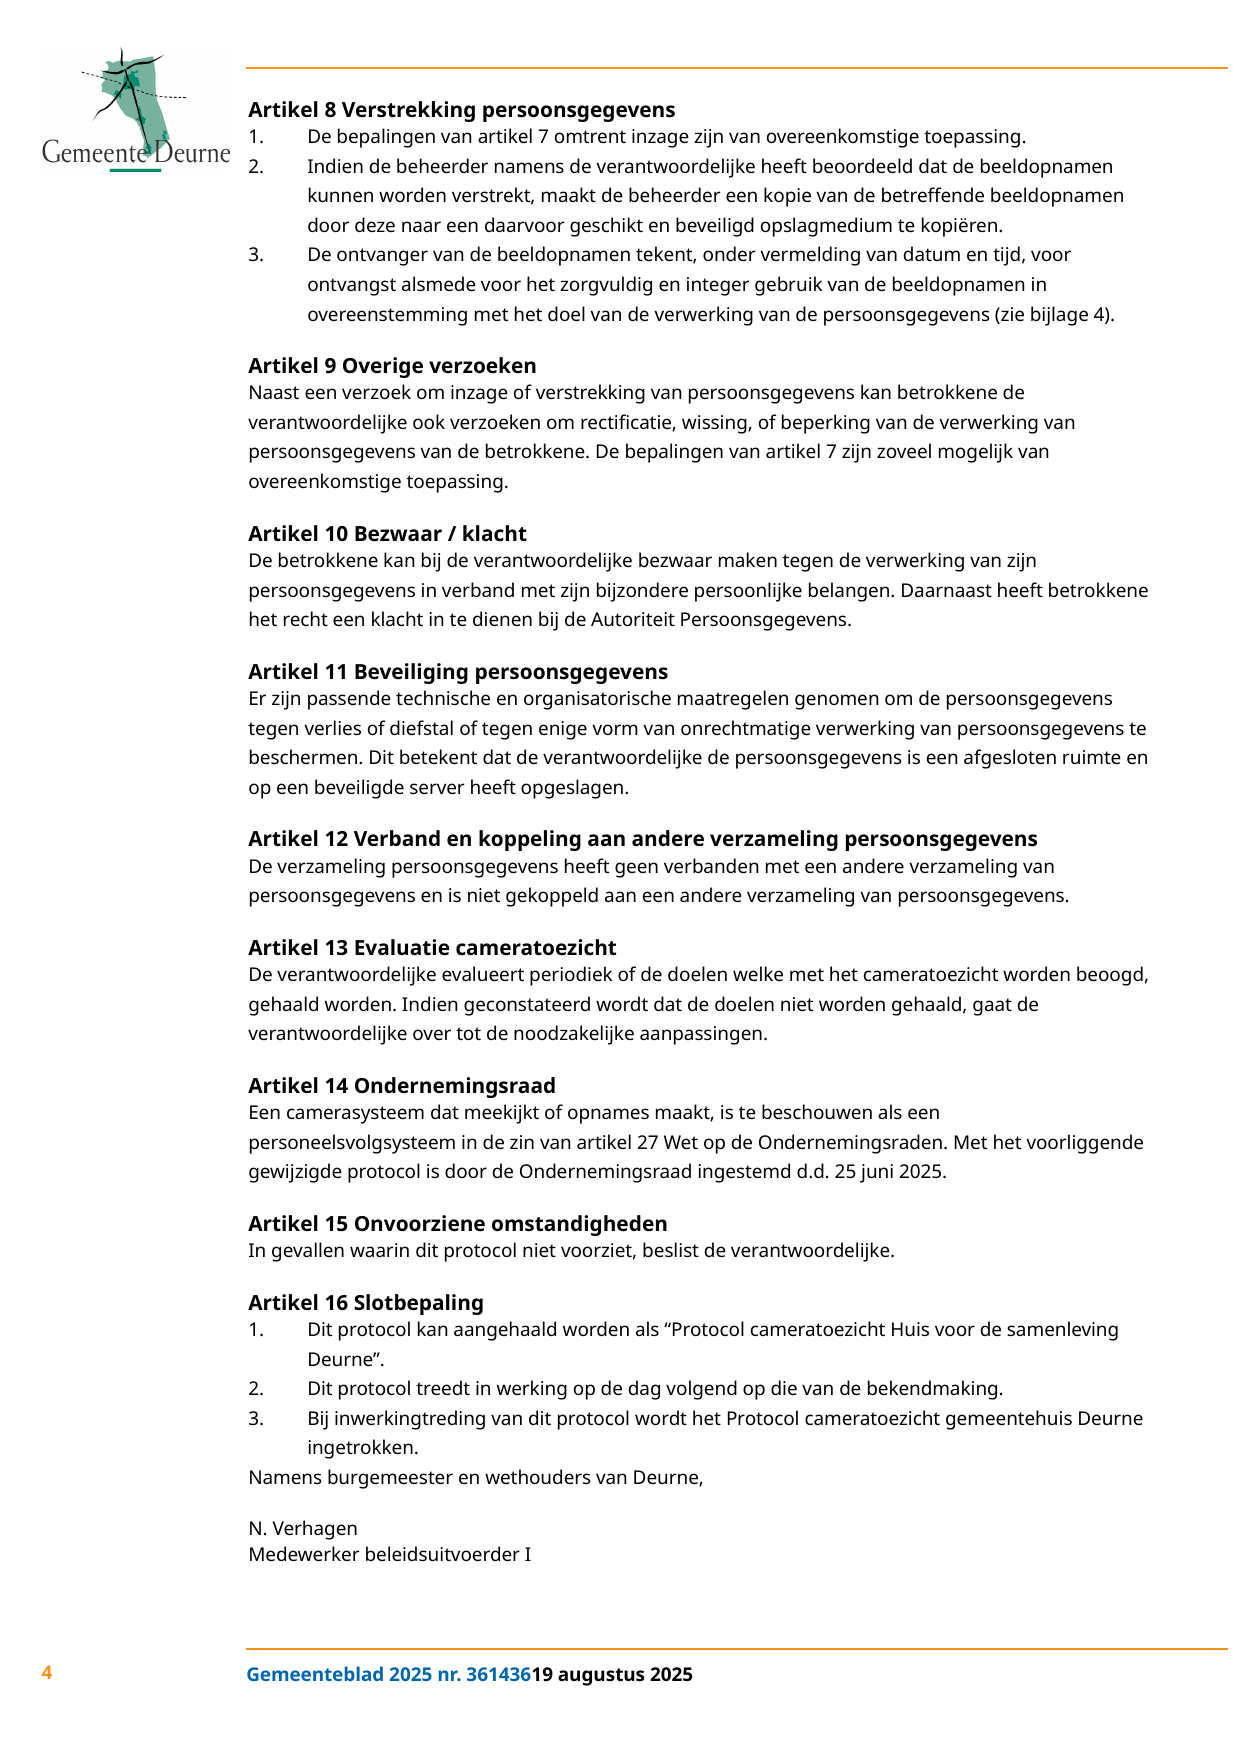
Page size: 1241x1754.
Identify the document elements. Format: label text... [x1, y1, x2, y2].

text Artikel 11 Beveiliging persoonsgegevens [248, 657, 1152, 685]
text Medewerker beleidsuitvoerder I [248, 1541, 1152, 1567]
list Bij inwerkingtreding van dit protocol wordt het Protocol cameratoezicht gemeentehuis Deurne ingetrokken. [248, 1405, 1152, 1460]
text Er zijn passende technische en organisatorische maatregelen genomen om de persoonsgegevens tegen verlies of diefstal of tegen enige vorm van onrechtmatige verwerking van persoonsgegevens te beschermen. Dit betekent dat de verantwoordelijke de persoonsgegevens is een afgesloten ruimte en op een beveiligde server heeft opgeslagen. [248, 685, 1152, 800]
text Artikel 15 Onvoorziene omstandigheden [248, 1209, 1152, 1237]
text Artikel 12 Verband en koppeling aan andere verzameling persoonsgegevens [248, 824, 1152, 853]
list De bepalingen van artikel 7 omtrent inzage zijn van overeenkomstige toepassing. [248, 123, 1152, 149]
text N. Verhagen [248, 1516, 1152, 1541]
list De ontvanger van de beeldopnamen tekent, onder vermelding van datum en tijd, voor ontvangst alsmede voor het zorgvuldig en integer gebruik van de beeldopnamen in overeenstemming met het doel van de verwerking van de persoonsgegevens (zie bijlage 4). [248, 242, 1152, 326]
text Artikel 13 Evaluatie cameratoezicht [248, 933, 1152, 961]
list Indien de beheerder namens de verantwoordelijke heeft beoordeeld dat de beeldopnamen kunnen worden verstrekt, maakt de beheerder een kopie van de betreffende beeldopnamen door deze naar een daarvoor geschikt en beveiligd opslagmedium te kopiëren. [248, 153, 1152, 238]
text Artikel 9 Overige verzoeken [248, 351, 1152, 379]
text Artikel 14 Ondernemingsraad [248, 1071, 1152, 1099]
text De verzameling persoonsgegevens heeft geen verbanden met een andere verzameling van persoonsgegevens en is niet gekoppeld aan een andere verzameling van persoonsgegevens. [248, 853, 1152, 908]
picture [41, 47, 231, 172]
list Dit protocol kan aangehaald worden als “Protocol cameratoezicht Huis voor de samenleving Deurne”. [248, 1316, 1152, 1371]
list Dit protocol treedt in werking op de dag volgend op die van de bekendmaking. [248, 1375, 1152, 1401]
text Artikel 8 Verstrekking persoonsgegevens [248, 95, 1152, 123]
text Een camerasysteem dat meekijkt of opnames maakt, is te beschouwen als een personeelsvolgsysteem in de zin van artikel 27 Wet op de Ondernemingsraden. Met het voorliggende gewijzigde protocol is door de Ondernemingsraad ingestemd d.d. 25 juni 2025. [248, 1099, 1152, 1184]
text De verantwoordelijke evalueert periodiek of de doelen welke met het cameratoezicht worden beoogd, gehaald worden. Indien geconstateerd wordt dat de doelen niet worden gehaald, gaat de verantwoordelijke over tot de noodzakelijke aanpassingen. [248, 961, 1152, 1046]
text Artikel 16 Slotbepaling [248, 1288, 1152, 1316]
text Naast een verzoek om inzage of verstrekking van persoonsgegevens kan betrokkene de verantwoordelijke ook verzoeken om rectificatie, wissing, of beperking van de verwerking van persoonsgegevens van de betrokkene. De bepalingen van artikel 7 zijn zoveel mogelijk van overeenkomstige toepassing. [248, 379, 1152, 494]
text Artikel 10 Bezwaar / klacht [248, 519, 1152, 547]
text Namens burgemeester en wethouders van Deurne, [248, 1464, 1152, 1490]
text In gevallen waarin dit protocol niet voorziet, beslist de verantwoordelijke. [248, 1237, 1152, 1263]
text De betrokkene kan bij de verantwoordelijke bezwaar maken tegen de verwerking van zijn persoonsgegevens in verband met zijn bijzondere persoonlijke belangen. Daarnaast heeft betrokkene het recht een klacht in te dienen bij de Autoriteit Persoonsgegevens. [248, 547, 1152, 632]
